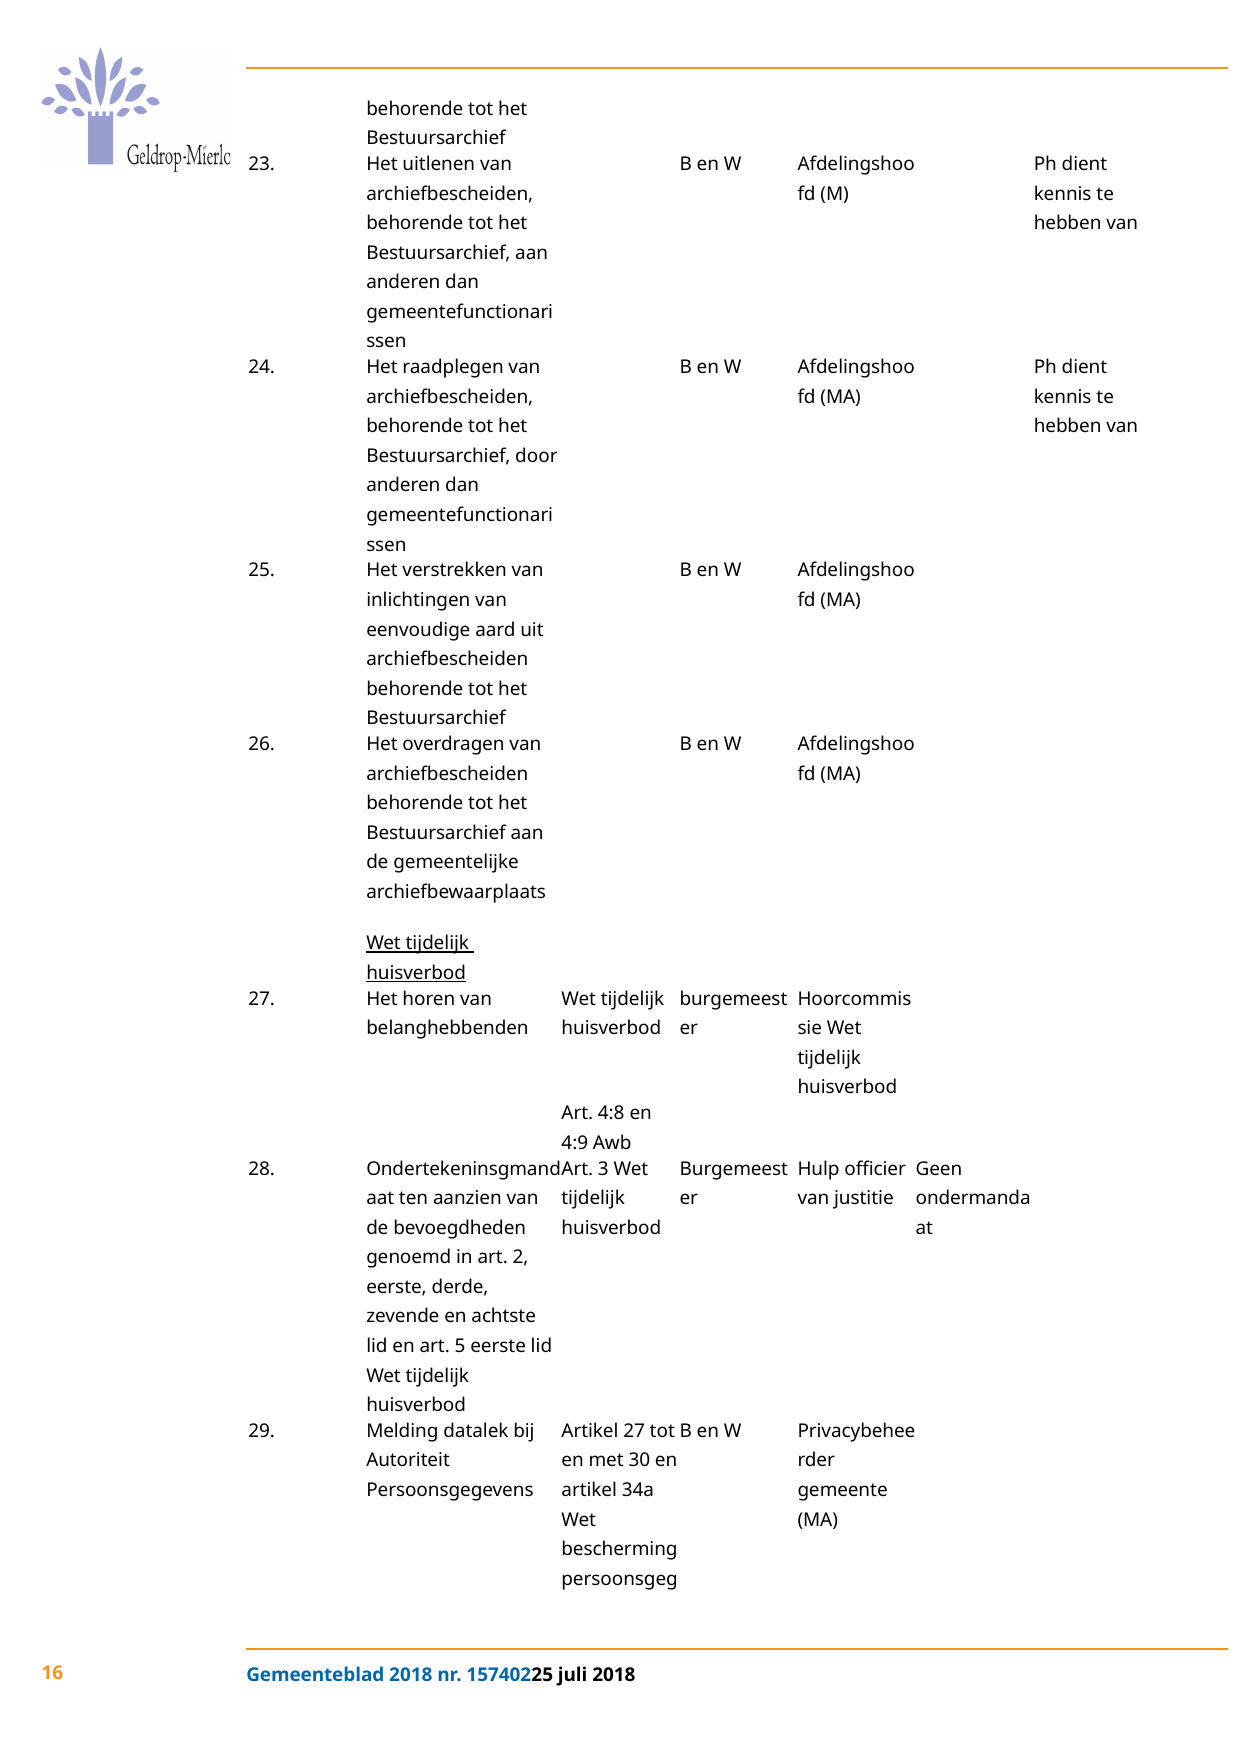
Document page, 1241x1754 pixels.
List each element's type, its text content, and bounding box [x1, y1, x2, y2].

table_cell 29. [248, 1417, 366, 1591]
table_cell Afdelingshoofd (MA) [797, 557, 915, 730]
table_cell Art. 3 Wet tijdelijk huisverbod [561, 1155, 679, 1417]
table_cell 28. [248, 1155, 366, 1417]
table_cell Het horen van belanghebbenden [366, 985, 561, 1099]
table_cell [915, 1417, 1033, 1591]
table_cell Het uitlenen van archiefbescheiden, behorende tot het Bestuursarchief, aan anderen dan gemeentefunctionarissen [366, 150, 561, 353]
table_cell [915, 904, 1033, 929]
table_cell [561, 150, 679, 353]
table_cell [248, 1099, 366, 1155]
picture [41, 47, 231, 172]
table_cell Burgemeester [679, 1155, 797, 1417]
table_cell 25. [248, 557, 366, 730]
table_cell [248, 930, 366, 985]
table_cell Hulp officier van justitie [797, 1155, 915, 1417]
table_cell burgemeester [679, 985, 797, 1099]
table_cell Wet tijdelijk huisverbod [561, 985, 679, 1099]
table_cell B en W [679, 353, 797, 557]
table_cell Afdelingshoofd (MA) [797, 730, 915, 904]
table_cell Ondertekeninsgmandaat ten aanzien van de bevoegdheden genoemd in art. 2, eerste, derde, zevende en achtste lid en art. 5 eerste lid Wet tijdelijk huisverbod [366, 1155, 561, 1417]
table_cell Hoorcommissie Wet tijdelijk huisverbod [797, 985, 915, 1099]
table_cell [1034, 730, 1152, 904]
table_cell B en W [679, 730, 797, 904]
table_cell behorende tot het Bestuursarchief [366, 95, 561, 150]
table_cell [915, 353, 1033, 557]
table_cell Afdelingshoofd (M) [797, 150, 915, 353]
table_cell Geen ondermandaat [915, 1155, 1033, 1417]
table_cell Artikel 27 tot en met 30 en artikel 34a Wet bescherming persoonsgeg [561, 1417, 679, 1591]
table_cell [915, 985, 1033, 1099]
table_cell Melding datalek bij Autoriteit Persoonsgegevens [366, 1417, 561, 1591]
table_cell Het overdragen van archiefbescheiden behorende tot het Bestuursarchief aan de gemeentelijke archiefbewaarplaats [366, 730, 561, 904]
table_cell [366, 904, 561, 929]
table_cell [915, 150, 1033, 353]
table_cell [915, 1099, 1033, 1155]
table_cell [248, 95, 366, 150]
table_cell [797, 904, 915, 929]
table_cell [915, 557, 1033, 730]
table_cell Ph dient kennis te hebben van [1034, 150, 1152, 353]
table_cell B en W [679, 1417, 797, 1591]
table_cell Privacybeheerder gemeente (MA) [797, 1417, 915, 1591]
table_cell 24. [248, 353, 366, 557]
table_cell Wet tijdelijk huisverbod [366, 930, 561, 985]
table_cell B en W [679, 557, 797, 730]
table_cell [561, 904, 679, 929]
table_cell [1034, 1155, 1152, 1417]
table_cell [679, 1099, 797, 1155]
table_cell [1034, 985, 1152, 1099]
table_cell [679, 930, 797, 985]
table_cell [1034, 95, 1152, 150]
table_cell Afdelingshoofd (MA) [797, 353, 915, 557]
table_cell Het raadplegen van archiefbescheiden, behorende tot het Bestuursarchief, door anderen dan gemeentefunctionarissen [366, 353, 561, 557]
table_cell [1034, 904, 1152, 929]
table_cell [561, 95, 679, 150]
table_cell [248, 904, 366, 929]
table_cell [561, 930, 679, 985]
table_cell [679, 904, 797, 929]
table_cell [1034, 930, 1152, 985]
table_cell 27. [248, 985, 366, 1099]
table_cell [1034, 1099, 1152, 1155]
table_cell [1034, 1417, 1152, 1591]
table_cell 23. [248, 150, 366, 353]
table_cell [561, 730, 679, 904]
table_cell B en W [679, 150, 797, 353]
table_cell 26. [248, 730, 366, 904]
table_cell [915, 95, 1033, 150]
table_cell Het verstrekken van inlichtingen van eenvoudige aard uit archiefbescheiden behorende tot het Bestuursarchief [366, 557, 561, 730]
table_cell [561, 353, 679, 557]
table_cell [366, 1099, 561, 1155]
table_cell [915, 730, 1033, 904]
table_cell [797, 930, 915, 985]
table_cell [797, 1099, 915, 1155]
table_cell Art. 4:8 en 4:9 Awb [561, 1099, 679, 1155]
table_cell Ph dient kennis te hebben van [1034, 353, 1152, 557]
table_cell [915, 930, 1033, 985]
table_cell [561, 557, 679, 730]
table_cell [679, 95, 797, 150]
table_cell [797, 95, 915, 150]
table_cell [1034, 557, 1152, 730]
